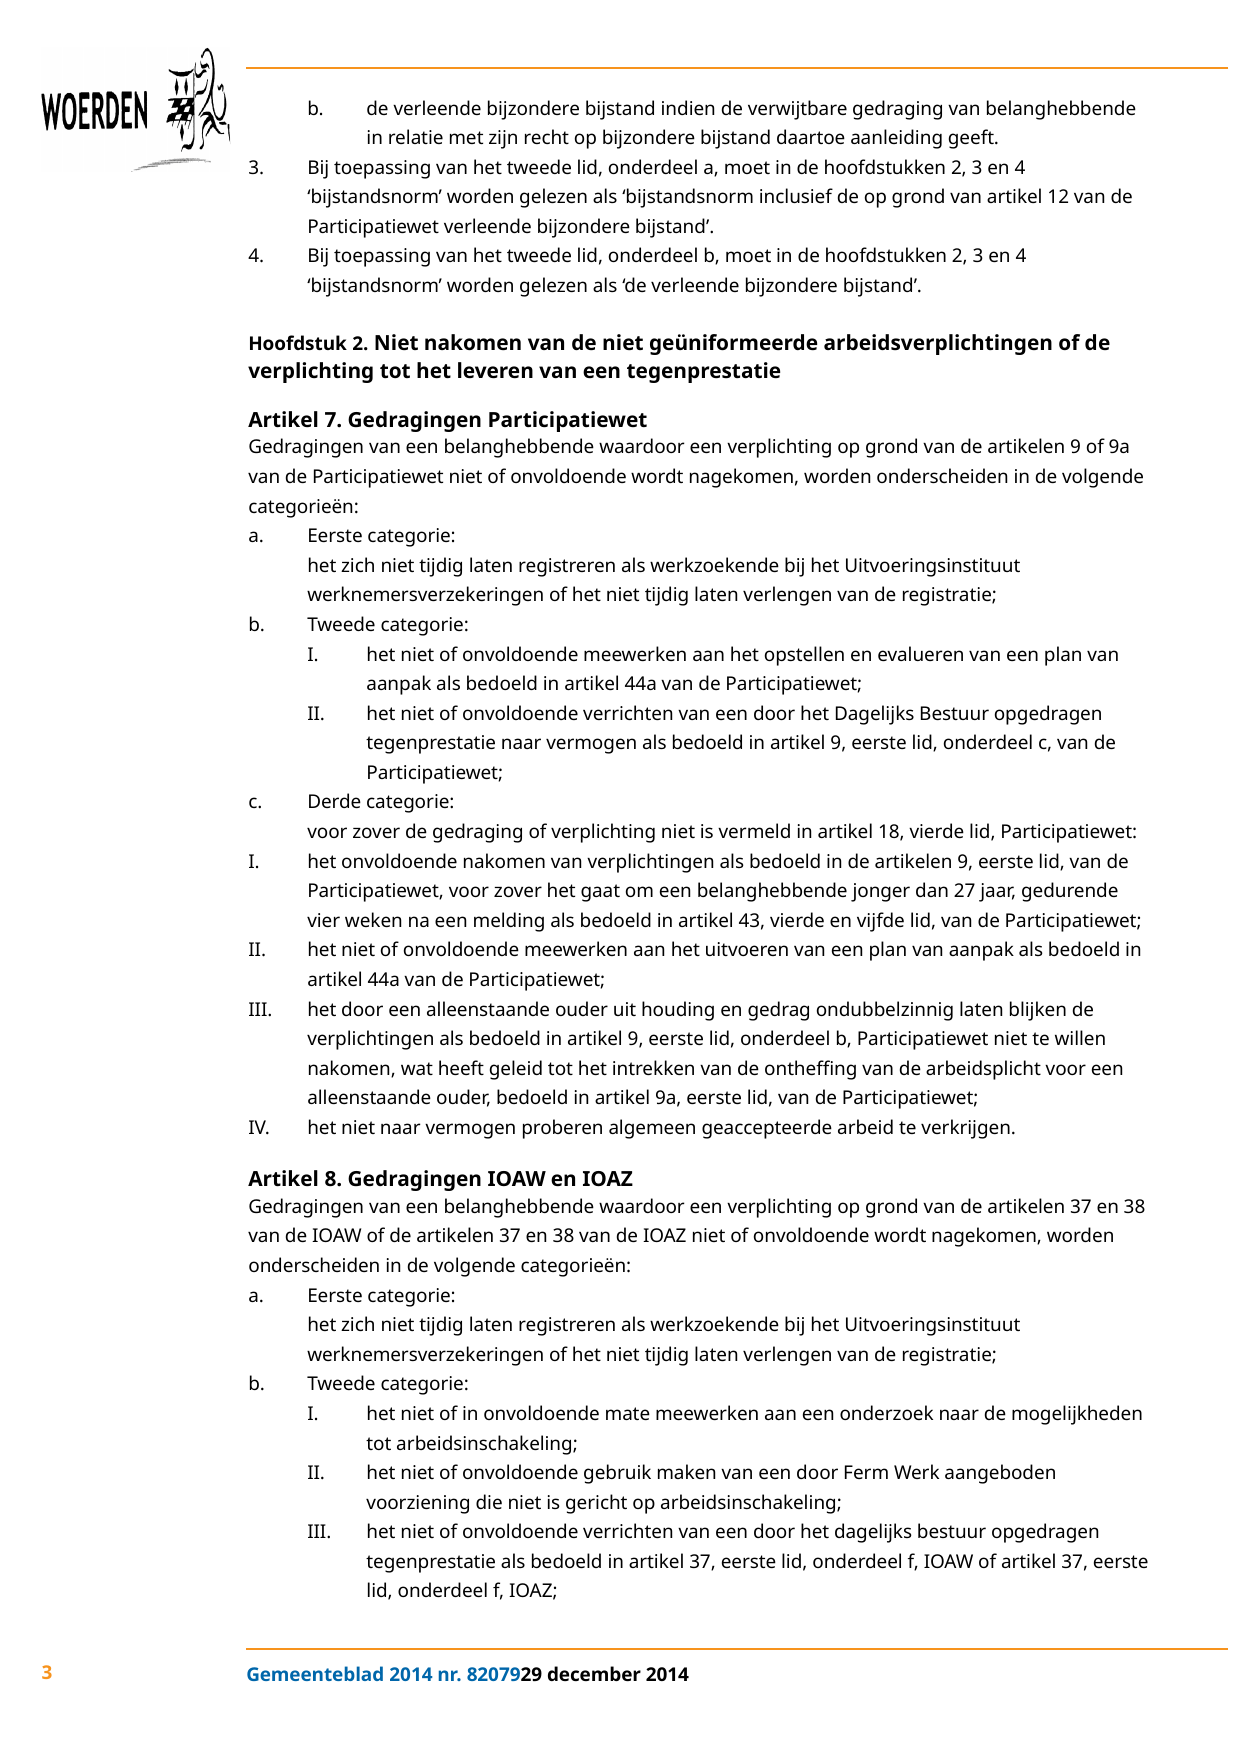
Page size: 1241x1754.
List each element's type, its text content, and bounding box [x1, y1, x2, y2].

list het niet of onvoldoende meewerken aan het opstellen en evalueren van een plan van aanpak als bedoeld in artikel 44a van de Participatiewet; [307, 641, 1152, 696]
list het zich niet tijdig laten registreren als werkzoekende bij het Uitvoeringsinstituut werknemersverzekeringen of het niet tijdig laten verlengen van de registratie; [248, 1311, 1152, 1367]
list het niet of onvoldoende meewerken aan het uitvoeren van een plan van aanpak als bedoeld in artikel 44a van de Participatiewet; [248, 937, 1152, 992]
list Tweede categorie: [248, 611, 1152, 637]
text Gedragingen van een belanghebbende waardoor een verplichting op grond van de artikelen 37 en 38 van de IOAW of de artikelen 37 en 38 van de IOAZ niet of onvoldoende wordt nagekomen, worden onderscheiden in de volgende categorieën: [248, 1193, 1152, 1278]
list Bij toepassing van het tweede lid, onderdeel a, moet in de hoofdstukken 2, 3 en 4 ‘bijstandsnorm’ worden gelezen als ‘bijstandsnorm inclusief de op grond van artikel 12 van de Participatiewet verleende bijzondere bijstand’. [248, 154, 1152, 239]
text Artikel 7. Gedragingen Participatiewet [248, 405, 1152, 434]
list Bij toepassing van het tweede lid, onderdeel b, moet in de hoofdstukken 2, 3 en 4 ‘bijstandsnorm’ worden gelezen als ‘de verleende bijzondere bijstand’. [248, 243, 1152, 298]
list Tweede categorie: [248, 1371, 1152, 1396]
list voor zover de gedraging of verplichting niet is vermeld in artikel 18, vierde lid, Participatiewet: [248, 818, 1152, 844]
text Artikel 8. Gedragingen IOAW en IOAZ [248, 1164, 1152, 1193]
list Eerste categorie: [248, 1282, 1152, 1307]
list Derde categorie: [248, 789, 1152, 814]
list het niet of onvoldoende gebruik maken van een door Ferm Werk aangeboden voorziening die niet is gericht op arbeidsinschakeling; [307, 1459, 1152, 1514]
list het niet naar vermogen proberen algemeen geaccepteerde arbeid te verkrijgen. [248, 1114, 1152, 1140]
list het onvoldoende nakomen van verplichtingen als bedoeld in de artikelen 9, eerste lid, van de Participatiewet, voor zover het gaat om een belanghebbende jonger dan 27 jaar, gedurende vier weken na een melding als bedoeld in artikel 43, vierde en vijfde lid, van de Participatiewet; [248, 848, 1152, 933]
list de verleende bijzondere bijstand indien de verwijtbare gedraging van belanghebbende in relatie met zijn recht op bijzondere bijstand daartoe aanleiding geeft. [307, 95, 1152, 150]
list het niet of in onvoldoende mate meewerken aan een onderzoek naar de mogelijkheden tot arbeidsinschakeling; [307, 1400, 1152, 1455]
list het niet of onvoldoende verrichten van een door het dagelijks bestuur opgedragen tegenprestatie als bedoeld in artikel 37, eerste lid, onderdeel f, IOAW of artikel 37, eerste lid, onderdeel f, IOAZ; [307, 1518, 1152, 1603]
picture [41, 47, 231, 172]
list het door een alleenstaande ouder uit houding en gedrag ondubbelzinnig laten blijken de verplichtingen als bedoeld in artikel 9, eerste lid, onderdeel b, Participatiewet niet te willen nakomen, wat heeft geleid tot het intrekken van de ontheffing van de arbeidsplicht voor een alleenstaande ouder, bedoeld in artikel 9a, eerste lid, van de Participatiewet; [248, 996, 1152, 1110]
text Hoofdstuk 2. Niet nakomen van de niet geüniformeerde arbeidsverplichtingen of de verplichting tot het leveren van een tegenprestatie [248, 328, 1152, 384]
list het zich niet tijdig laten registreren als werkzoekende bij het Uitvoeringsinstituut werknemersverzekeringen of het niet tijdig laten verlengen van de registratie; [248, 552, 1152, 607]
list het niet of onvoldoende verrichten van een door het Dagelijks Bestuur opgedragen tegenprestatie naar vermogen als bedoeld in artikel 9, eerste lid, onderdeel c, van de Participatiewet; [307, 700, 1152, 785]
list Eerste categorie: [248, 522, 1152, 548]
text Gedragingen van een belanghebbende waardoor een verplichting op grond van de artikelen 9 of 9a van de Participatiewet niet of onvoldoende wordt nagekomen, worden onderscheiden in de volgende categorieën: [248, 434, 1152, 519]
